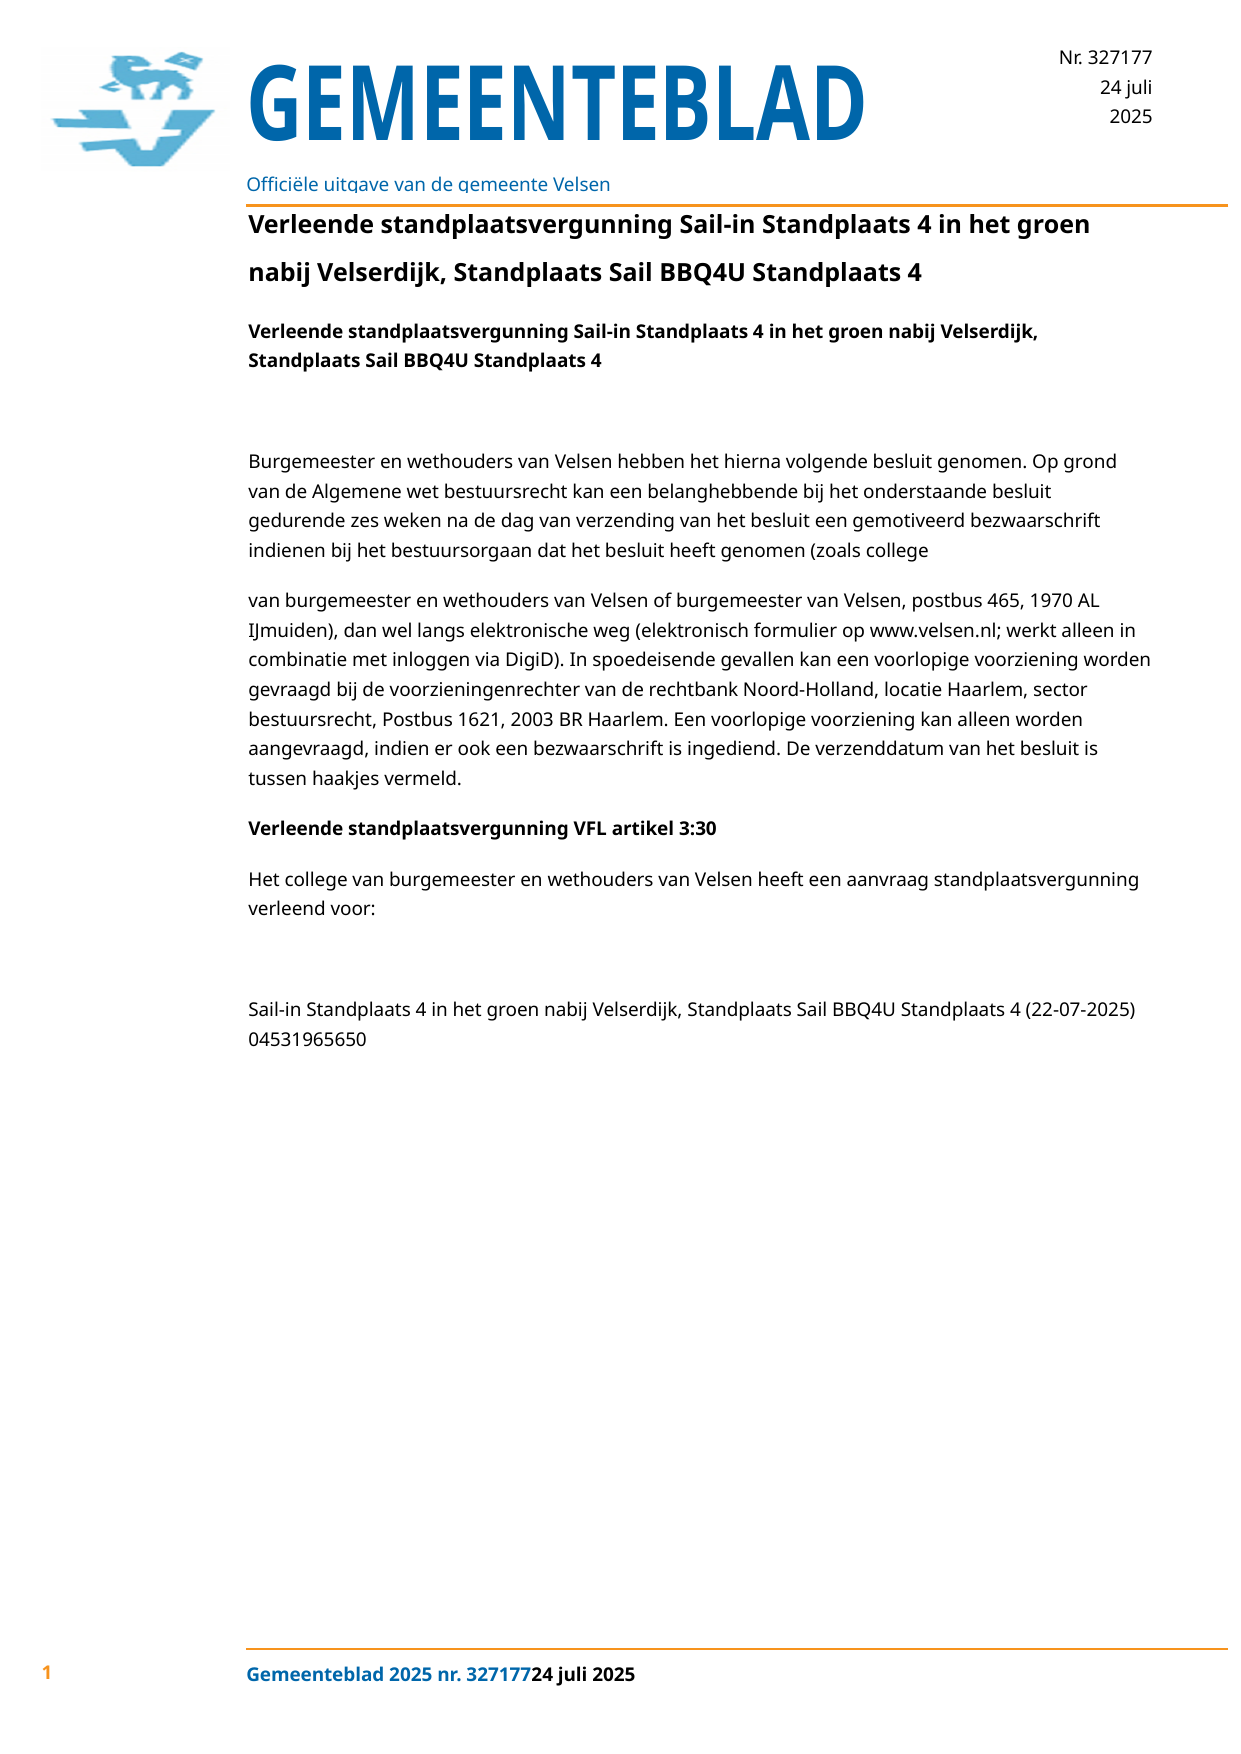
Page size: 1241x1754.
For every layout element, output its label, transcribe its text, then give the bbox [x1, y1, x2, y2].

picture [41, 47, 231, 172]
text Verleende standplaatsvergunning Sail-in Standplaats 4 in het groen nabij Velserdijk, Standplaats Sail BBQ4U Standplaats 4 [248, 318, 1152, 373]
text Verleende standplaatsvergunning Sail-in Standplaats 4 in het groen nabij Velserdijk, Standplaats Sail BBQ4U Standplaats 4 [248, 207, 1152, 288]
text Sail-in Standplaats 4 in het groen nabij Velserdijk, Standplaats Sail BBQ4U Standplaats 4 (22-07-2025) 04531965650 [248, 996, 1152, 1052]
text Het college van burgemeester en wethouders van Velsen heeft een aanvraag standplaatsvergunning verleend voor: [248, 866, 1152, 921]
text van burgemeester en wethouders van Velsen of burgemeester van Velsen, postbus 465, 1970 AL IJmuiden), dan wel langs elektronische weg (elektronisch formulier op www.velsen.nl; werkt alleen in combinatie met inloggen via DigiD). In spoedeisende gevallen kan een voorlopige voorziening worden gevraagd bij de voorzieningenrechter van de rechtbank Noord-Holland, locatie Haarlem, sector bestuursrecht, Postbus 1621, 2003 BR Haarlem. Een voorlopige voorziening kan alleen worden aangevraagd, indien er ook een bezwaarschrift is ingediend. De verzenddatum van het besluit is tussen haakjes vermeld. [248, 587, 1152, 791]
text Verleende standplaatsvergunning VFL artikel 3:30 [248, 815, 1152, 841]
text Burgemeester en wethouders van Velsen hebben het hierna volgende besluit genomen. Op grond van de Algemene wet bestuursrecht kan een belanghebbende bij het onderstaande besluit gedurende zes weken na de dag van verzending van het besluit een gemotiveerd bezwaarschrift indienen bij het bestuursorgaan dat het besluit heeft genomen (zoals college [248, 448, 1152, 563]
